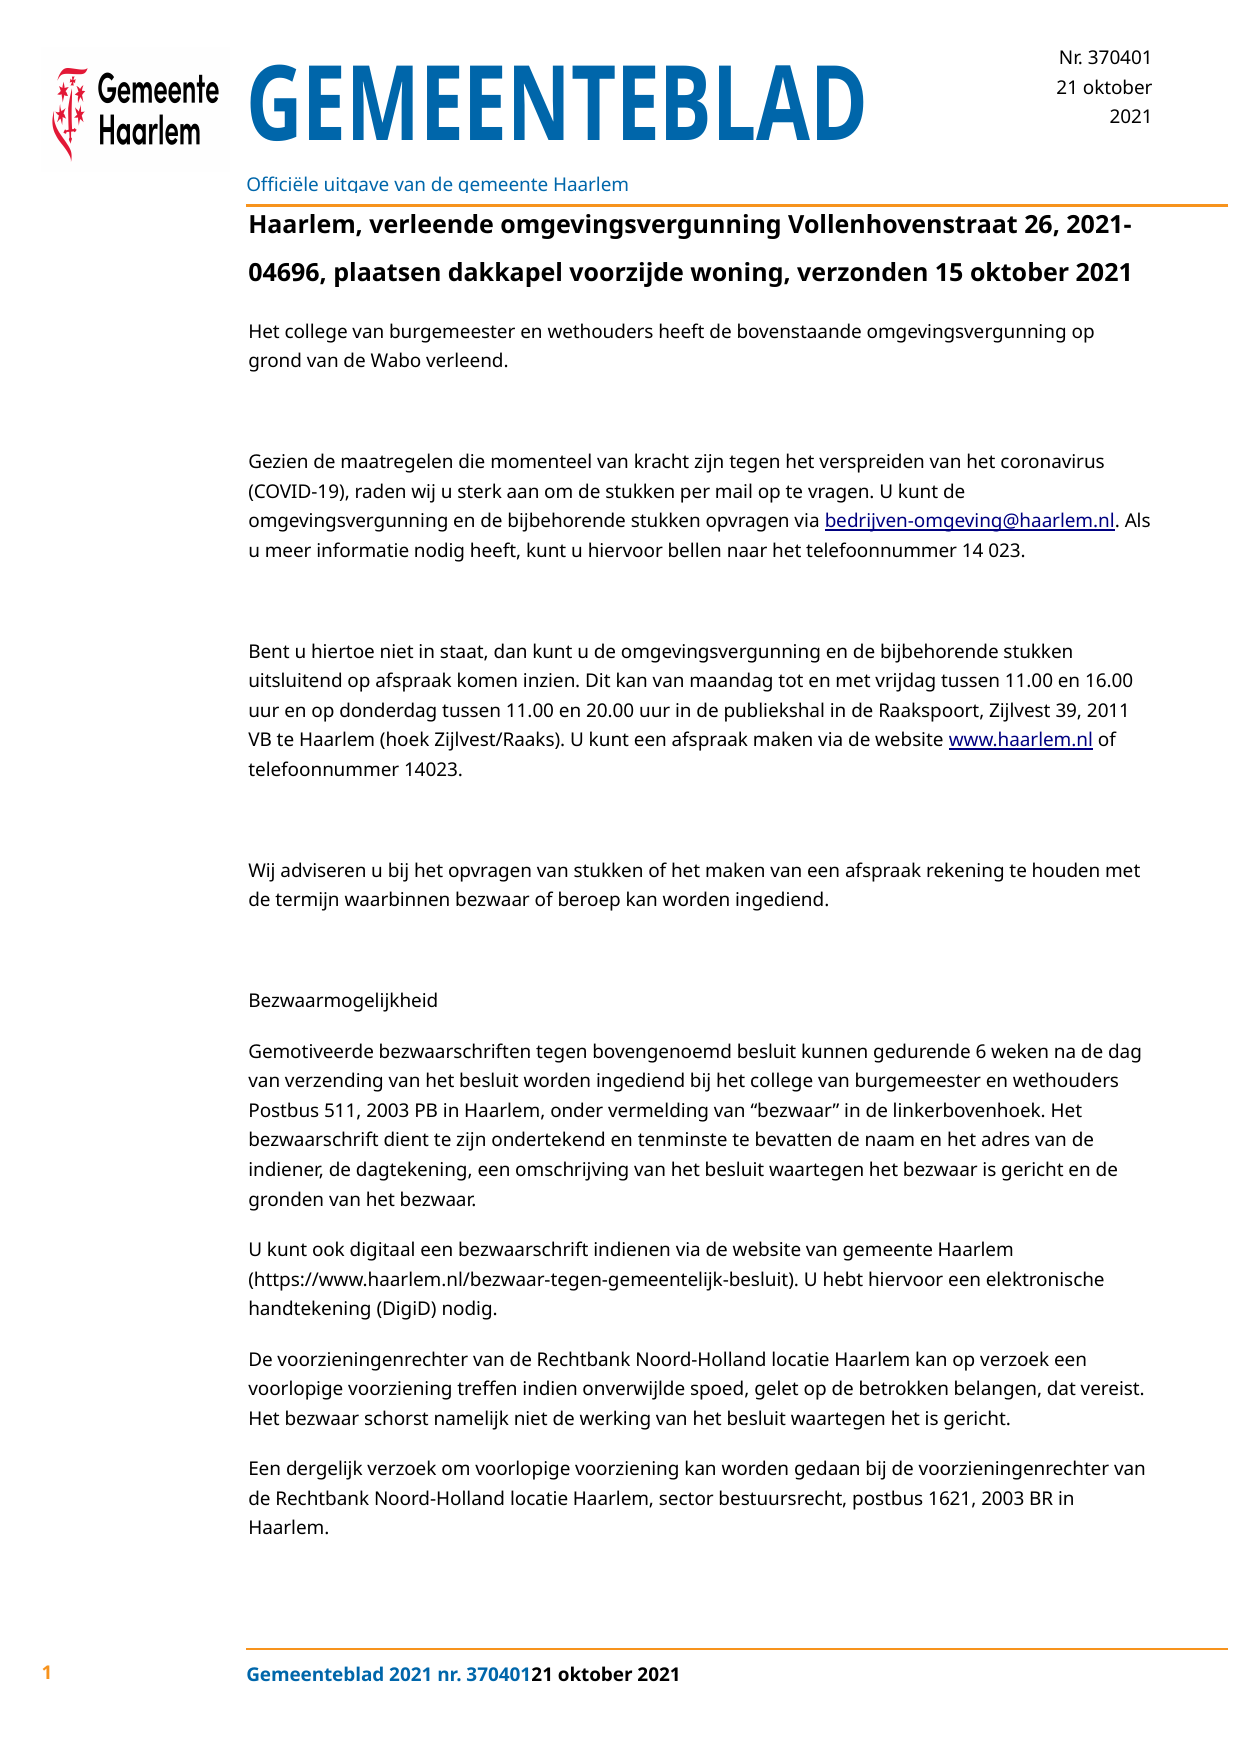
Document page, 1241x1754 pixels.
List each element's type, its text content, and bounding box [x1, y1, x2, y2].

picture [41, 47, 231, 172]
text De voorzieningenrechter van de Rechtbank Noord-Holland locatie Haarlem kan op verzoek een voorlopige voorziening treffen indien onverwijlde spoed, gelet op de betrokken belangen, dat vereist. Het bezwaar schorst namelijk niet de werking van het besluit waartegen het is gericht. [248, 1346, 1152, 1431]
text Bent u hiertoe niet in staat, dan kunt u de omgevingsvergunning en de bijbehorende stukken uitsluitend op afspraak komen inzien. Dit kan van maandag tot en met vrijdag tussen 11.00 en 16.00 uur en op donderdag tussen 11.00 en 20.00 uur in de publiekshal in de Raakspoort, Zijlvest 39, 2011 VB te Haarlem (hoek Zijlvest/Raaks). U kunt een afspraak maken via de website www.haarlem.nl of telefoonnummer 14023. [248, 638, 1152, 782]
text Haarlem, verleende omgevingsvergunning Vollenhovenstraat 26, 2021-04696, plaatsen dakkapel voorzijde woning, verzonden 15 oktober 2021 [248, 207, 1152, 288]
text Bezwaarmogelijkheid [248, 987, 1152, 1013]
text Een dergelijk verzoek om voorlopige voorziening kan worden gedaan bij de voorzieningenrechter van de Rechtbank Noord-Holland locatie Haarlem, sector bestuursrecht, postbus 1621, 2003 BR in Haarlem. [248, 1455, 1152, 1540]
text Wij adviseren u bij het opvragen van stukken of het maken van een afspraak rekening te houden met de termijn waarbinnen bezwaar of beroep kan worden ingediend. [248, 857, 1152, 912]
text Gemotiveerde bezwaarschriften tegen bovengenoemd besluit kunnen gedurende 6 weken na de dag van verzending van het besluit worden ingediend bij het college van burgemeester en wethouders Postbus 511, 2003 PB in Haarlem, onder vermelding van “bezwaar” in de linkerbovenhoek. Het bezwaarschrift dient te zijn ondertekend en tenminste te bevatten de naam en het adres van de indiener, de dagtekening, een omschrijving van het besluit waartegen het bezwaar is gericht en de gronden van het bezwaar. [248, 1038, 1152, 1212]
text U kunt ook digitaal een bezwaarschrift indienen via de website van gemeente Haarlem (https://www.haarlem.nl/bezwaar-tegen-gemeentelijk-besluit). U hebt hiervoor een elektronische handtekening (DigiD) nodig. [248, 1236, 1152, 1321]
text Het college van burgemeester en wethouders heeft de bovenstaande omgevingsvergunning op grond van de Wabo verleend. [248, 318, 1152, 373]
text Gezien de maatregelen die momenteel van kracht zijn tegen het verspreiden van het coronavirus (COVID-19), raden wij u sterk aan om de stukken per mail op te vragen. U kunt de omgevingsvergunning en de bijbehorende stukken opvragen via bedrijven-omgeving@haarlem.nl. Als u meer informatie nodig heeft, kunt u hiervoor bellen naar het telefoonnummer 14 023. [248, 448, 1152, 563]
